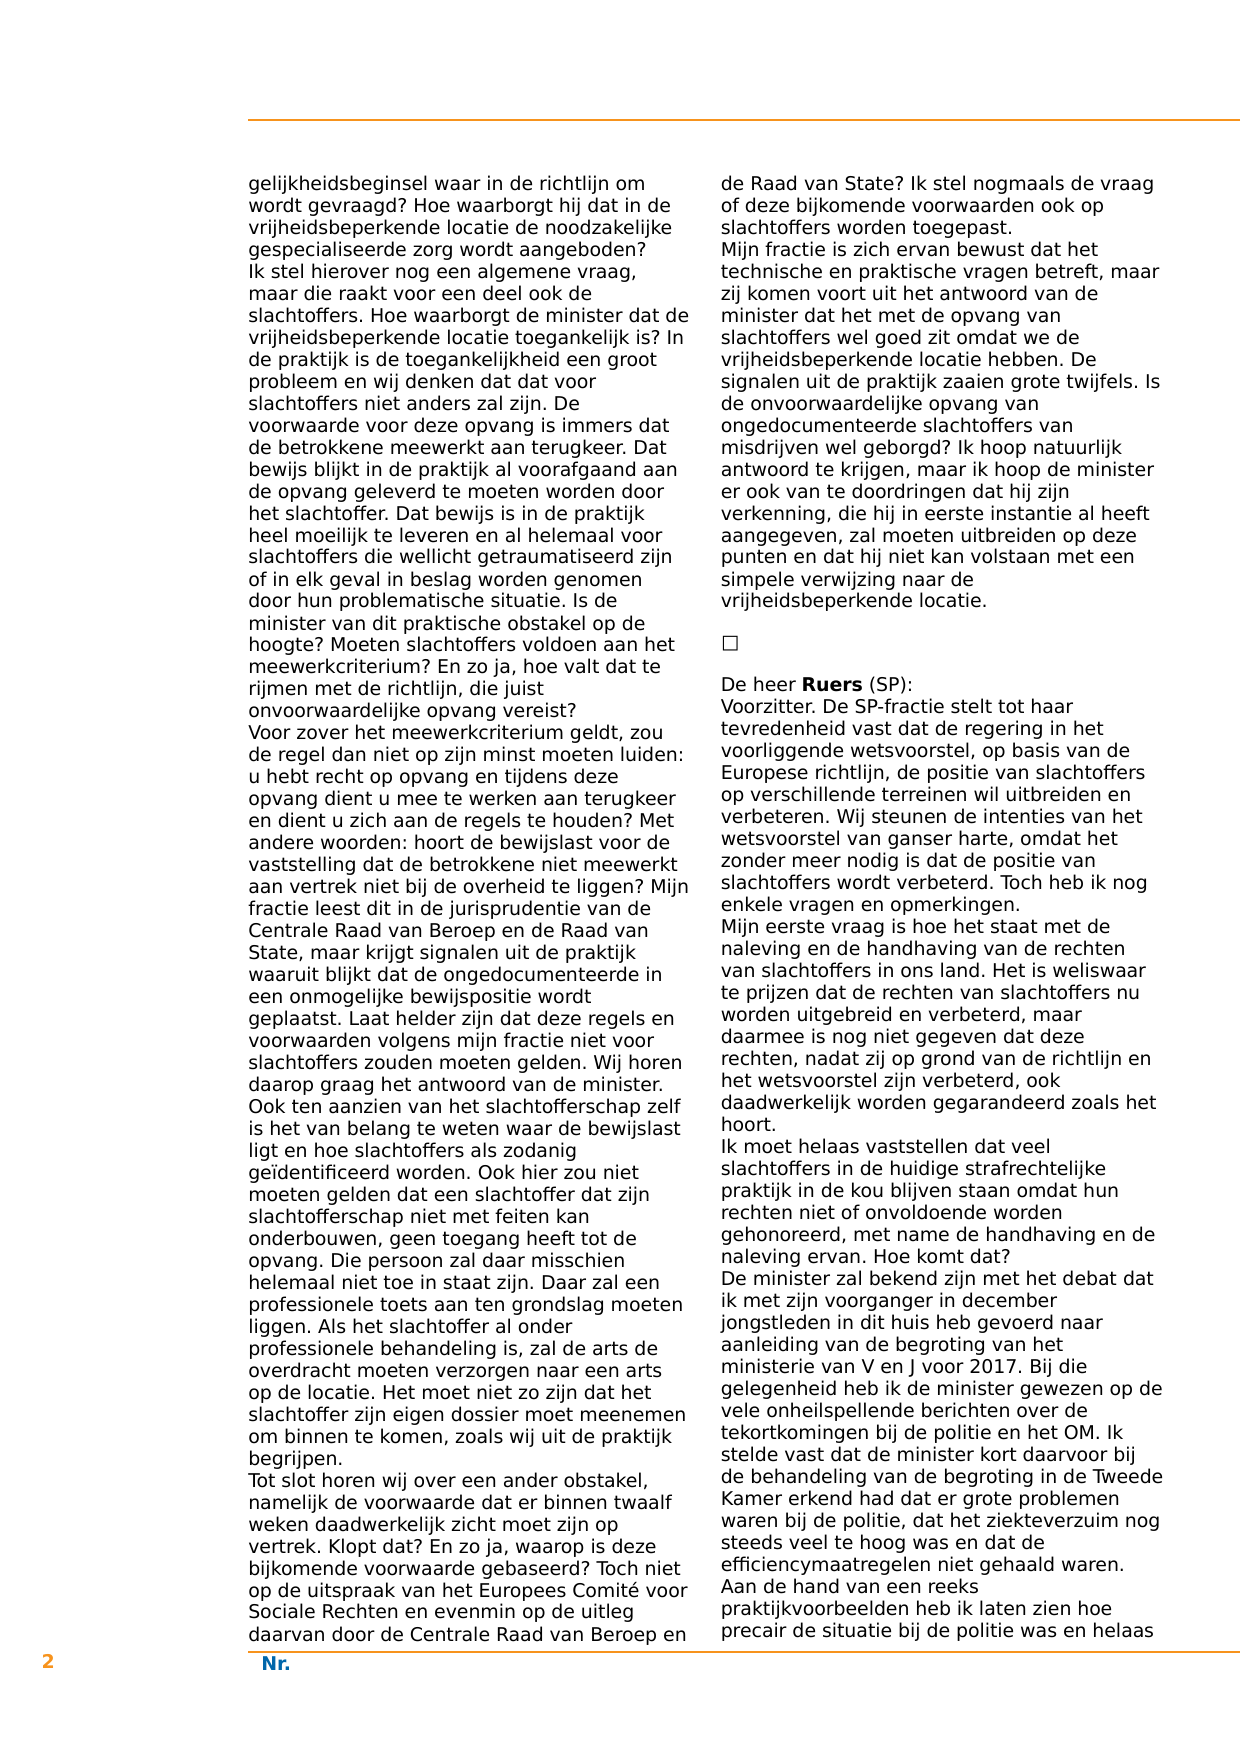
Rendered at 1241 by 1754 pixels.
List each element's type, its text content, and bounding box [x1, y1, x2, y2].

text de Raad van State? Ik stel nogmaals de vraag of deze bijkomende voorwaarden ook op slachtoffers worden toegepast. [721, 173, 1163, 239]
text Ook ten aanzien van het slachtofferschap zelf is het van belang te weten waar de bewijslast ligt en hoe slachtoffers als zodanig geïdentificeerd worden. Ook hier zou niet moeten gelden dat een slachtoffer dat zijn slachtofferschap niet met feiten kan onderbouwen, geen toegang heeft tot de opvang. Die persoon zal daar misschien helemaal niet toe in staat zijn. Daar zal een professionele toets aan ten grondslag moeten liggen. Als het slachtoffer al onder professionele behandeling is, zal de arts de overdracht moeten verzorgen naar een arts op de locatie. Het moet niet zo zijn dat het slachtoffer zijn eigen dossier moet meenemen om binnen te komen, zoals wij uit de praktijk begrijpen. [248, 1096, 691, 1469]
text Ik stel hierover nog een algemene vraag, maar die raakt voor een deel ook de slachtoffers. Hoe waarborgt de minister dat de vrijheidsbeperkende locatie toegankelijk is? In de praktijk is de toegankelijkheid een groot probleem en wij denken dat dat voor slachtoffers niet anders zal zijn. De voorwaarde voor deze opvang is immers dat de betrokkene meewerkt aan terugkeer. Dat bewijs blijkt in de praktijk al voorafgaand aan de opvang geleverd te moeten worden door het slachtoffer. Dat bewijs is in de praktijk heel moeilijk te leveren en al helemaal voor slachtoffers die wellicht getraumatiseerd zijn of in elk geval in beslag worden genomen door hun problematische situatie. Is de minister van dit praktische obstakel op de hoogte? Moeten slachtoffers voldoen aan het meewerkcriterium? En zo ja, hoe valt dat te rijmen met de richtlijn, die juist onvoorwaardelijke opvang vereist? [248, 261, 691, 722]
text Mijn eerste vraag is hoe het staat met de naleving en de handhaving van de rechten van slachtoffers in ons land. Het is weliswaar te prijzen dat de rechten van slachtoffers nu worden uitgebreid en verbeterd, maar daarmee is nog niet gegeven dat deze rechten, nadat zij op grond van de richtlijn en het wetsvoorstel zijn verbeterd, ook daadwerkelijk worden gegarandeerd zoals het hoort. [721, 916, 1163, 1136]
text Voorzitter. De SP-fractie stelt tot haar tevredenheid vast dat de regering in het voorliggende wetsvoorstel, op basis van de Europese richtlijn, de positie van slachtoffers op verschillende terreinen wil uitbreiden en verbeteren. Wij steunen de intenties van het wetsvoorstel van ganser harte, omdat het zonder meer nodig is dat de positie van slachtoffers wordt verbeterd. Toch heb ik nog enkele vragen en opmerkingen. [721, 696, 1163, 916]
text Mijn fractie is zich ervan bewust dat het technische en praktische vragen betreft, maar zij komen voort uit het antwoord van de minister dat het met de opvang van slachtoffers wel goed zit omdat we de vrijheidsbeperkende locatie hebben. De signalen uit de praktijk zaaien grote twijfels. Is de onvoorwaardelijke opvang van ongedocumenteerde slachtoffers van misdrijven wel geborgd? Ik hoop natuurlijk antwoord te krijgen, maar ik hoop de minister er ook van te doordringen dat hij zijn verkenning, die hij in eerste instantie al heeft aangegeven, zal moeten uitbreiden op deze punten en dat hij niet kan volstaan met een simpele verwijzing naar de vrijheidsbeperkende locatie. [721, 239, 1163, 612]
text Voor zover het meewerkcriterium geldt, zou de regel dan niet op zijn minst moeten luiden: u hebt recht op opvang en tijdens deze opvang dient u mee te werken aan terugkeer en dient u zich aan de regels te houden? Met andere woorden: hoort de bewijslast voor de vaststelling dat de betrokkene niet meewerkt aan vertrek niet bij de overheid te liggen? Mijn fractie leest dit in de jurisprudentie van de Centrale Raad van Beroep en de Raad van State, maar krijgt signalen uit de praktijk waaruit blijkt dat de ongedocumenteerde in een onmogelijke bewijspositie wordt geplaatst. Laat helder zijn dat deze regels en voorwaarden volgens mijn fractie niet voor slachtoffers zouden moeten gelden. Wij horen daarop graag het antwoord van de minister. [248, 722, 691, 1096]
text ⬜ [721, 632, 1163, 654]
text gelijkheidsbeginsel waar in de richtlijn om wordt gevraagd? Hoe waarborgt hij dat in de vrijheidsbeperkende locatie de noodzakelijke gespecialiseerde zorg wordt aangeboden? [248, 173, 691, 261]
text De heer Ruers (SP): [721, 674, 1163, 696]
text Ik moet helaas vaststellen dat veel slachtoffers in de huidige strafrechtelijke praktijk in de kou blijven staan omdat hun rechten niet of onvoldoende worden gehonoreerd, met name de handhaving en de naleving ervan. Hoe komt dat? [721, 1136, 1163, 1268]
text De minister zal bekend zijn met het debat dat ik met zijn voorganger in december jongstleden in dit huis heb gevoerd naar aanleiding van de begroting van het ministerie van V en J voor 2017. Bij die gelegenheid heb ik de minister gewezen op de vele onheilspellende berichten over de tekortkomingen bij de politie en het OM. Ik stelde vast dat de minister kort daarvoor bij de behandeling van de begroting in de Tweede Kamer erkend had dat er grote problemen waren bij de politie, dat het ziekteverzuim nog steeds veel te hoog was en dat de efficiencymaatregelen niet gehaald waren. Aan de hand van een reeks praktijkvoorbeelden heb ik laten zien hoe precair de situatie bij de politie was en helaas [721, 1268, 1163, 1641]
text Tot slot horen wij over een ander obstakel, namelijk de voorwaarde dat er binnen twaalf weken daadwerkelijk zicht moet zijn op vertrek. Klopt dat? En zo ja, waarop is deze bijkomende voorwaarde gebaseerd? Toch niet op de uitspraak van het Europees Comité voor Sociale Rechten en evenmin op de uitleg daarvan door de Centrale Raad van Beroep en [248, 1469, 691, 1645]
